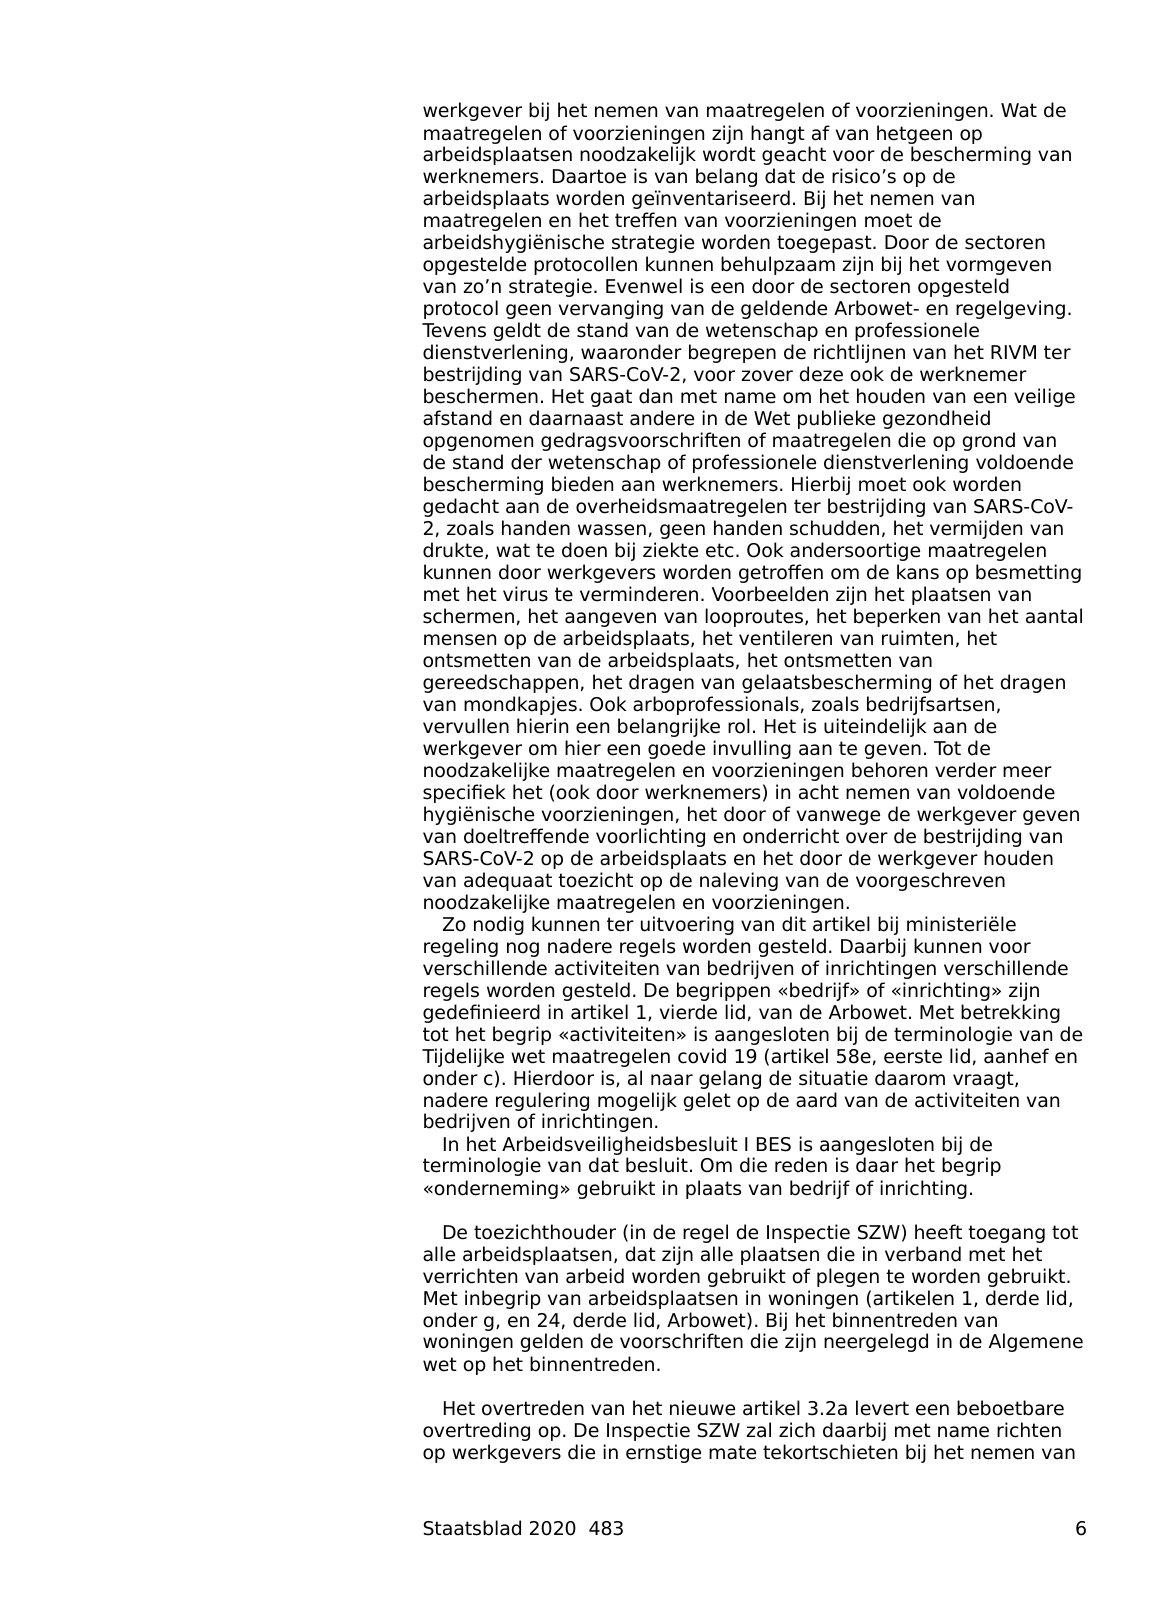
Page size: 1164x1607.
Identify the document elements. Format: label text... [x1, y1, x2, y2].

text In het Arbeidsveiligheidsbesluit I BES is aangesloten bij de terminologie van dat besluit. Om die reden is daar het begrip «onderneming» gebruikt in plaats van bedrijf of inrichting. [422, 1133, 1087, 1199]
text De toezichthouder (in de regel de Inspectie SZW) heeft toegang tot alle arbeidsplaatsen, dat zijn alle plaatsen die in verband met het verrichten van arbeid worden gebruikt of plegen te worden gebruikt. Met inbegrip van arbeidsplaatsen in woningen (artikelen 1, derde lid, onder g, en 24, derde lid, Arbowet). Bij het binnentreden van woningen gelden de voorschriften die zijn neergelegd in de Algemene wet op het binnentreden. [422, 1222, 1087, 1375]
text Het overtreden van het nieuwe artikel 3.2a levert een beboetbare overtreding op. De Inspectie SZW zal zich daarbij met name richten op werkgevers die in ernstige mate tekortschieten bij het nemen van [422, 1398, 1087, 1463]
text Zo nodig kunnen ter uitvoering van dit artikel bij ministeriële regeling nog nadere regels worden gesteld. Daarbij kunnen voor verschillende activiteiten van bedrijven of inrichtingen verschillende regels worden gesteld. De begrippen «bedrijf» of «inrichting» zijn gedefinieerd in artikel 1, vierde lid, van de Arbowet. Met betrekking tot het begrip «activiteiten» is aangesloten bij de terminologie van de Tijdelijke wet maatregelen covid 19 (artikel 58e, eerste lid, aanhef en onder c). Hierdoor is, al naar gelang de situatie daarom vraagt, nadere regulering mogelijk gelet op de aard van de activiteiten van bedrijven of inrichtingen. [422, 914, 1087, 1133]
text werkgever bij het nemen van maatregelen of voorzieningen. Wat de maatregelen of voorzieningen zijn hangt af van hetgeen op arbeidsplaatsen noodzakelijk wordt geacht voor de bescherming van werknemers. Daartoe is van belang dat de risico’s op de arbeidsplaats worden geïnventariseerd. Bij het nemen van maatregelen en het treffen van voorzieningen moet de arbeidshygiënische strategie worden toegepast. Door de sectoren opgestelde protocollen kunnen behulpzaam zijn bij het vormgeven van zo’n strategie. Evenwel is een door de sectoren opgesteld protocol geen vervanging van de geldende Arbowet- en regelgeving. Tevens geldt de stand van de wetenschap en professionele dienstverlening, waaronder begrepen de richtlijnen van het RIVM ter bestrijding van SARS-CoV-2, voor zover deze ook de werknemer beschermen. Het gaat dan met name om het houden van een veilige afstand en daarnaast andere in de Wet publieke gezondheid opgenomen gedragsvoorschriften of maatregelen die op grond van de stand der wetenschap of professionele dienstverlening voldoende bescherming bieden aan werknemers. Hierbij moet ook worden gedacht aan de overheidsmaatregelen ter bestrijding van SARS-CoV-2, zoals handen wassen, geen handen schudden, het vermijden van drukte, wat te doen bij ziekte etc. Ook andersoortige maatregelen kunnen door werkgevers worden getroffen om de kans op besmetting met het virus te verminderen. Voorbeelden zijn het plaatsen van schermen, het aangeven van looproutes, het beperken van het aantal mensen op de arbeidsplaats, het ventileren van ruimten, het ontsmetten van de arbeidsplaats, het ontsmetten van gereedschappen, het dragen van gelaatsbescherming of het dragen van mondkapjes. Ook arboprofessionals, zoals bedrijfsartsen, vervullen hierin een belangrijke rol. Het is uiteindelijk aan de werkgever om hier een goede invulling aan te geven. Tot de noodzakelijke maatregelen en voorzieningen behoren verder meer specifiek het (ook door werknemers) in acht nemen van voldoende hygiënische voorzieningen, het door of vanwege de werkgever geven van doeltreffende voorlichting en onderricht over de bestrijding van SARS-CoV-2 op de arbeidsplaats en het door de werkgever houden van adequaat toezicht op de naleving van de voorgeschreven noodzakelijke maatregelen en voorzieningen. [422, 100, 1087, 914]
